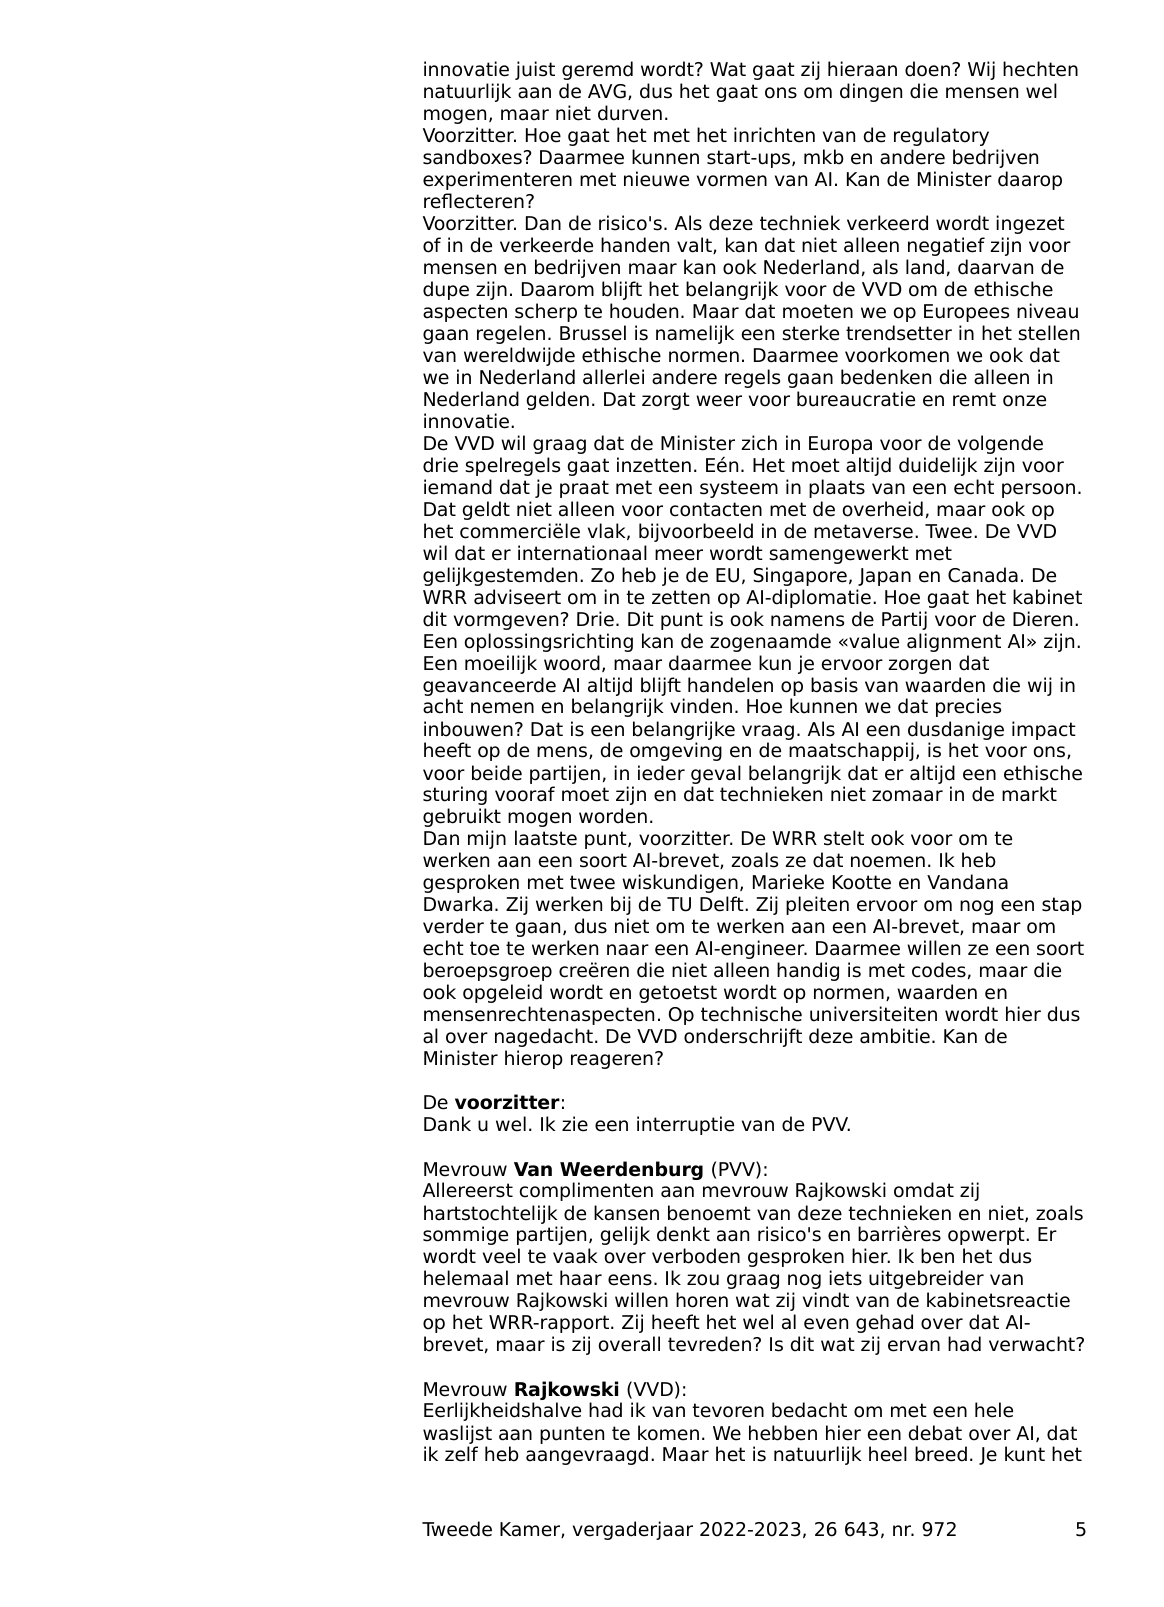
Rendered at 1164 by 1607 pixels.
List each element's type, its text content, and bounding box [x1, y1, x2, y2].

text Allereerst complimenten aan mevrouw Rajkowski omdat zij hartstochtelijk de kansen benoemt van deze technieken en niet, zoals sommige partijen, gelijk denkt aan risico's en barrières opwerpt. Er wordt veel te vaak over verboden gesproken hier. Ik ben het dus helemaal met haar eens. Ik zou graag nog iets uitgebreider van mevrouw Rajkowski willen horen wat zij vindt van de kabinetsreactie op het WRR-rapport. Zij heeft het wel al even gehad over dat AI-brevet, maar is zij overall tevreden? Is dit wat zij ervan had verwacht? [422, 1180, 1087, 1356]
text De VVD wil graag dat de Minister zich in Europa voor de volgende drie spelregels gaat inzetten. Eén. Het moet altijd duidelijk zijn voor iemand dat je praat met een systeem in plaats van een echt persoon. Dat geldt niet alleen voor contacten met de overheid, maar ook op het commerciële vlak, bijvoorbeeld in de metaverse. Twee. De VVD wil dat er internationaal meer wordt samengewerkt met gelijkgestemden. Zo heb je de EU, Singapore, Japan en Canada. De WRR adviseert om in te zetten op AI-diplomatie. Hoe gaat het kabinet dit vormgeven? Drie. Dit punt is ook namens de Partij voor de Dieren. Een oplossingsrichting kan de zogenaamde «value alignment AI» zijn. Een moeilijk woord, maar daarmee kun je ervoor zorgen dat geavanceerde AI altijd blijft handelen op basis van waarden die wij in acht nemen en belangrijk vinden. Hoe kunnen we dat precies inbouwen? Dat is een belangrijke vraag. Als AI een dusdanige impact heeft op de mens, de omgeving en de maatschappij, is het voor ons, voor beide partijen, in ieder geval belangrijk dat er altijd een ethische sturing vooraf moet zijn en dat technieken niet zomaar in de markt gebruikt mogen worden. [422, 433, 1087, 828]
text Mevrouw Rajkowski (VVD): [422, 1378, 1087, 1400]
text Mevrouw Van Weerdenburg (PVV): [422, 1158, 1087, 1180]
text Eerlijkheidshalve had ik van tevoren bedacht om met een hele waslijst aan punten te komen. We hebben hier een debat over AI, dat ik zelf heb aangevraagd. Maar het is natuurlijk heel breed. Je kunt het [422, 1400, 1087, 1466]
text Dan mijn laatste punt, voorzitter. De WRR stelt ook voor om te werken aan een soort AI-brevet, zoals ze dat noemen. Ik heb gesproken met twee wiskundigen, Marieke Kootte en Vandana Dwarka. Zij werken bij de TU Delft. Zij pleiten ervoor om nog een stap verder te gaan, dus niet om te werken aan een AI-brevet, maar om echt toe te werken naar een AI-engineer. Daarmee willen ze een soort beroepsgroep creëren die niet alleen handig is met codes, maar die ook opgeleid wordt en getoetst wordt op normen, waarden en mensenrechtenaspecten. Op technische universiteiten wordt hier dus al over nagedacht. De VVD onderschrijft deze ambitie. Kan de Minister hierop reageren? [422, 828, 1087, 1070]
text De voorzitter: [422, 1092, 1087, 1114]
text Dank u wel. Ik zie een interruptie van de PVV. [422, 1114, 1087, 1136]
text innovatie juist geremd wordt? Wat gaat zij hieraan doen? Wij hechten natuurlijk aan de AVG, dus het gaat ons om dingen die mensen wel mogen, maar niet durven. [422, 59, 1087, 125]
text Voorzitter. Hoe gaat het met het inrichten van de regulatory sandboxes? Daarmee kunnen start-ups, mkb en andere bedrijven experimenteren met nieuwe vormen van AI. Kan de Minister daarop reflecteren? [422, 125, 1087, 213]
text Voorzitter. Dan de risico's. Als deze techniek verkeerd wordt ingezet of in de verkeerde handen valt, kan dat niet alleen negatief zijn voor mensen en bedrijven maar kan ook Nederland, als land, daarvan de dupe zijn. Daarom blijft het belangrijk voor de VVD om de ethische aspecten scherp te houden. Maar dat moeten we op Europees niveau gaan regelen. Brussel is namelijk een sterke trendsetter in het stellen van wereldwijde ethische normen. Daarmee voorkomen we ook dat we in Nederland allerlei andere regels gaan bedenken die alleen in Nederland gelden. Dat zorgt weer voor bureaucratie en remt onze innovatie. [422, 213, 1087, 433]
